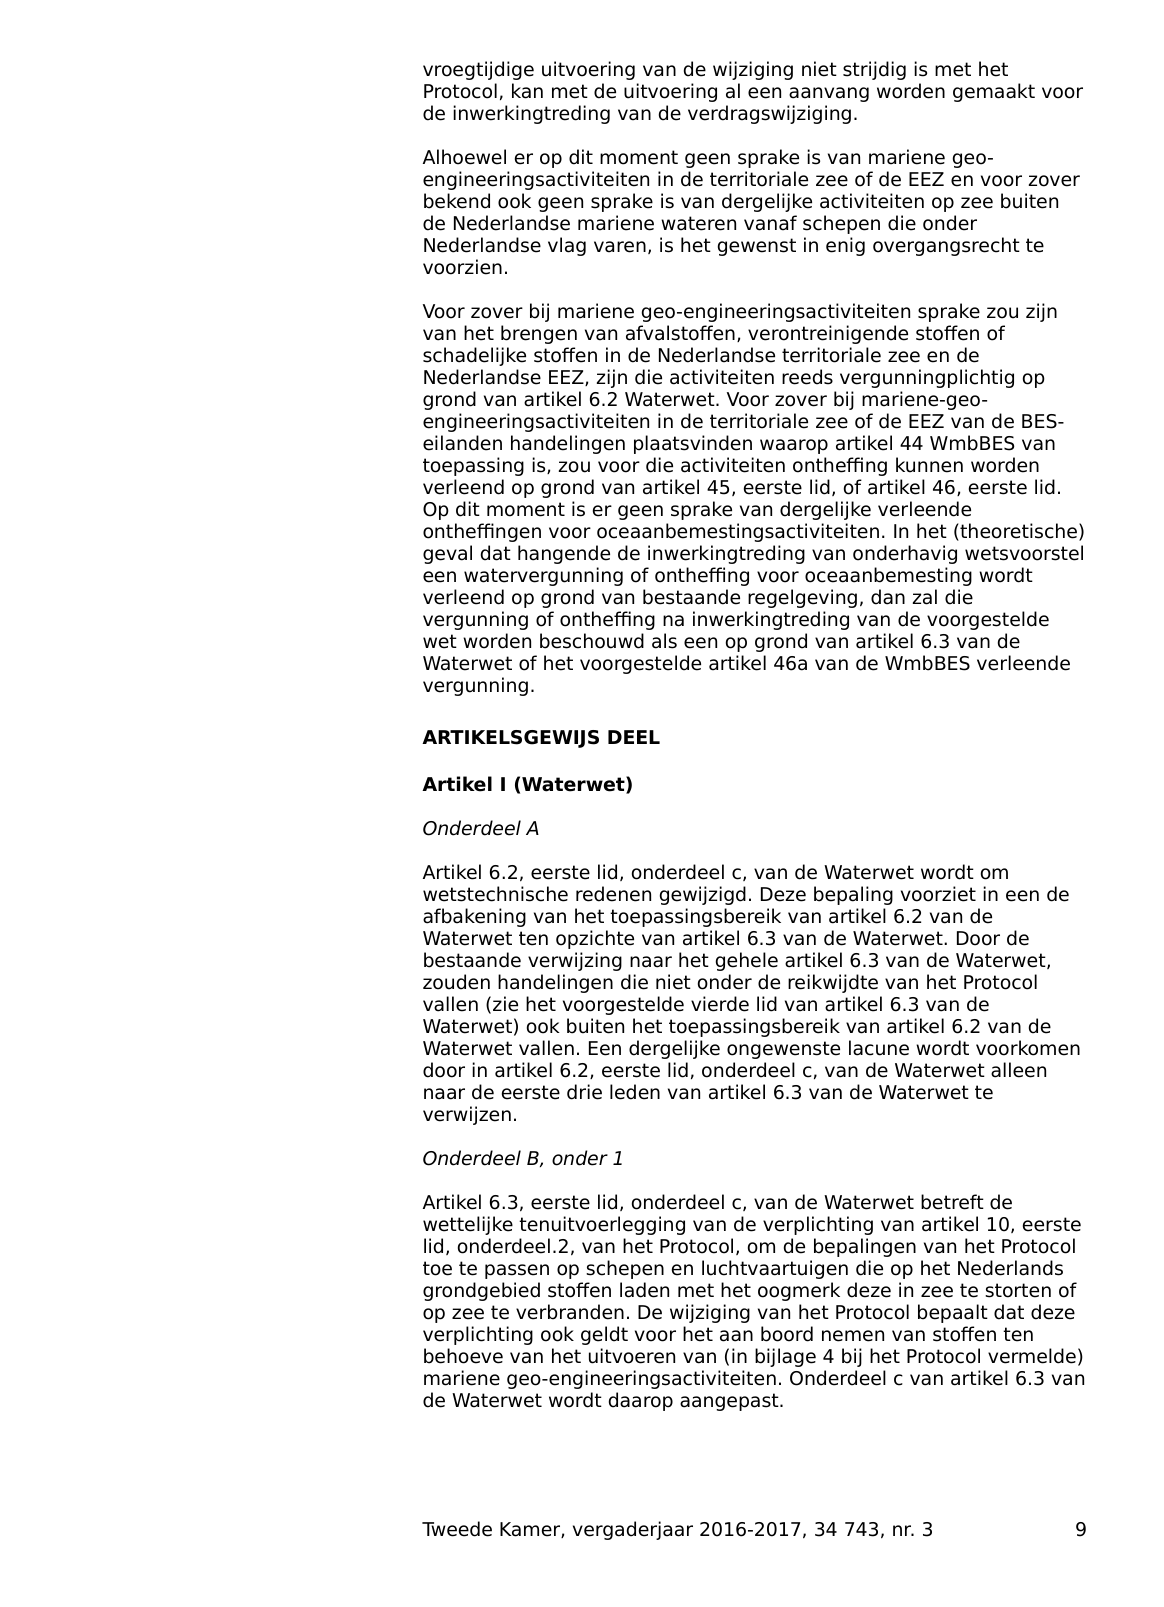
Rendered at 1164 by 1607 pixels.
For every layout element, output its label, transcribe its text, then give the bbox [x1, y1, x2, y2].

subtitle Artikel I (Waterwet) [422, 774, 1087, 796]
text Artikel 6.2, eerste lid, onderdeel c, van de Waterwet wordt om wetstechnische redenen gewijzigd. Deze bepaling voorziet in een de afbakening van het toepassingsbereik van artikel 6.2 van de Waterwet ten opzichte van artikel 6.3 van de Waterwet. Door de bestaande verwijzing naar het gehele artikel 6.3 van de Waterwet, zouden handelingen die niet onder de reikwijdte van het Protocol vallen (zie het voorgestelde vierde lid van artikel 6.3 van de Waterwet) ook buiten het toepassingsbereik van artikel 6.2 van de Waterwet vallen. Een dergelijke ongewenste lacune wordt voorkomen door in artikel 6.2, eerste lid, onderdeel c, van de Waterwet alleen naar de eerste drie leden van artikel 6.3 van de Waterwet te verwijzen. [422, 862, 1087, 1126]
text vroegtijdige uitvoering van de wijziging niet strijdig is met het Protocol, kan met de uitvoering al een aanvang worden gemaakt voor de inwerkingtreding van de verdragswijziging. [422, 59, 1087, 125]
text Voor zover bij mariene geo-engineeringsactiviteiten sprake zou zijn van het brengen van afvalstoffen, verontreinigende stoffen of schadelijke stoffen in de Nederlandse territoriale zee en de Nederlandse EEZ, zijn die activiteiten reeds vergunningplichtig op grond van artikel 6.2 Waterwet. Voor zover bij mariene-geo-engineeringsactiviteiten in de territoriale zee of de EEZ van de BES-eilanden handelingen plaatsvinden waarop artikel 44 WmbBES van toepassing is, zou voor die activiteiten ontheffing kunnen worden verleend op grond van artikel 45, eerste lid, of artikel 46, eerste lid. Op dit moment is er geen sprake van dergelijke verleende ontheffingen voor oceaanbemestingsactiviteiten. In het (theoretische) geval dat hangende de inwerkingtreding van onderhavig wetsvoorstel een watervergunning of ontheffing voor oceaanbemesting wordt verleend op grond van bestaande regelgeving, dan zal die vergunning of ontheffing na inwerkingtreding van de voorgestelde wet worden beschouwd als een op grond van artikel 6.3 van de Waterwet of het voorgestelde artikel 46a van de WmbBES verleende vergunning. [422, 301, 1087, 697]
text Artikel 6.3, eerste lid, onderdeel c, van de Waterwet betreft de wettelijke tenuitvoerlegging van de verplichting van artikel 10, eerste lid, onderdeel.2, van het Protocol, om de bepalingen van het Protocol toe te passen op schepen en luchtvaartuigen die op het Nederlands grondgebied stoffen laden met het oogmerk deze in zee te storten of op zee te verbranden. De wijziging van het Protocol bepaalt dat deze verplichting ook geldt voor het aan boord nemen van stoffen ten behoeve van het uitvoeren van (in bijlage 4 bij het Protocol vermelde) mariene geo-engineeringsactiviteiten. Onderdeel c van artikel 6.3 van de Waterwet wordt daarop aangepast. [422, 1192, 1087, 1412]
subtitle Onderdeel B, onder 1 [422, 1148, 1087, 1170]
subtitle ARTIKELSGEWIJS DEEL [422, 727, 1087, 749]
text Alhoewel er op dit moment geen sprake is van mariene geo-engineeringsactiviteiten in de territoriale zee of de EEZ en voor zover bekend ook geen sprake is van dergelijke activiteiten op zee buiten de Nederlandse mariene wateren vanaf schepen die onder Nederlandse vlag varen, is het gewenst in enig overgangsrecht te voorzien. [422, 147, 1087, 279]
subtitle Onderdeel A [422, 818, 1087, 840]
